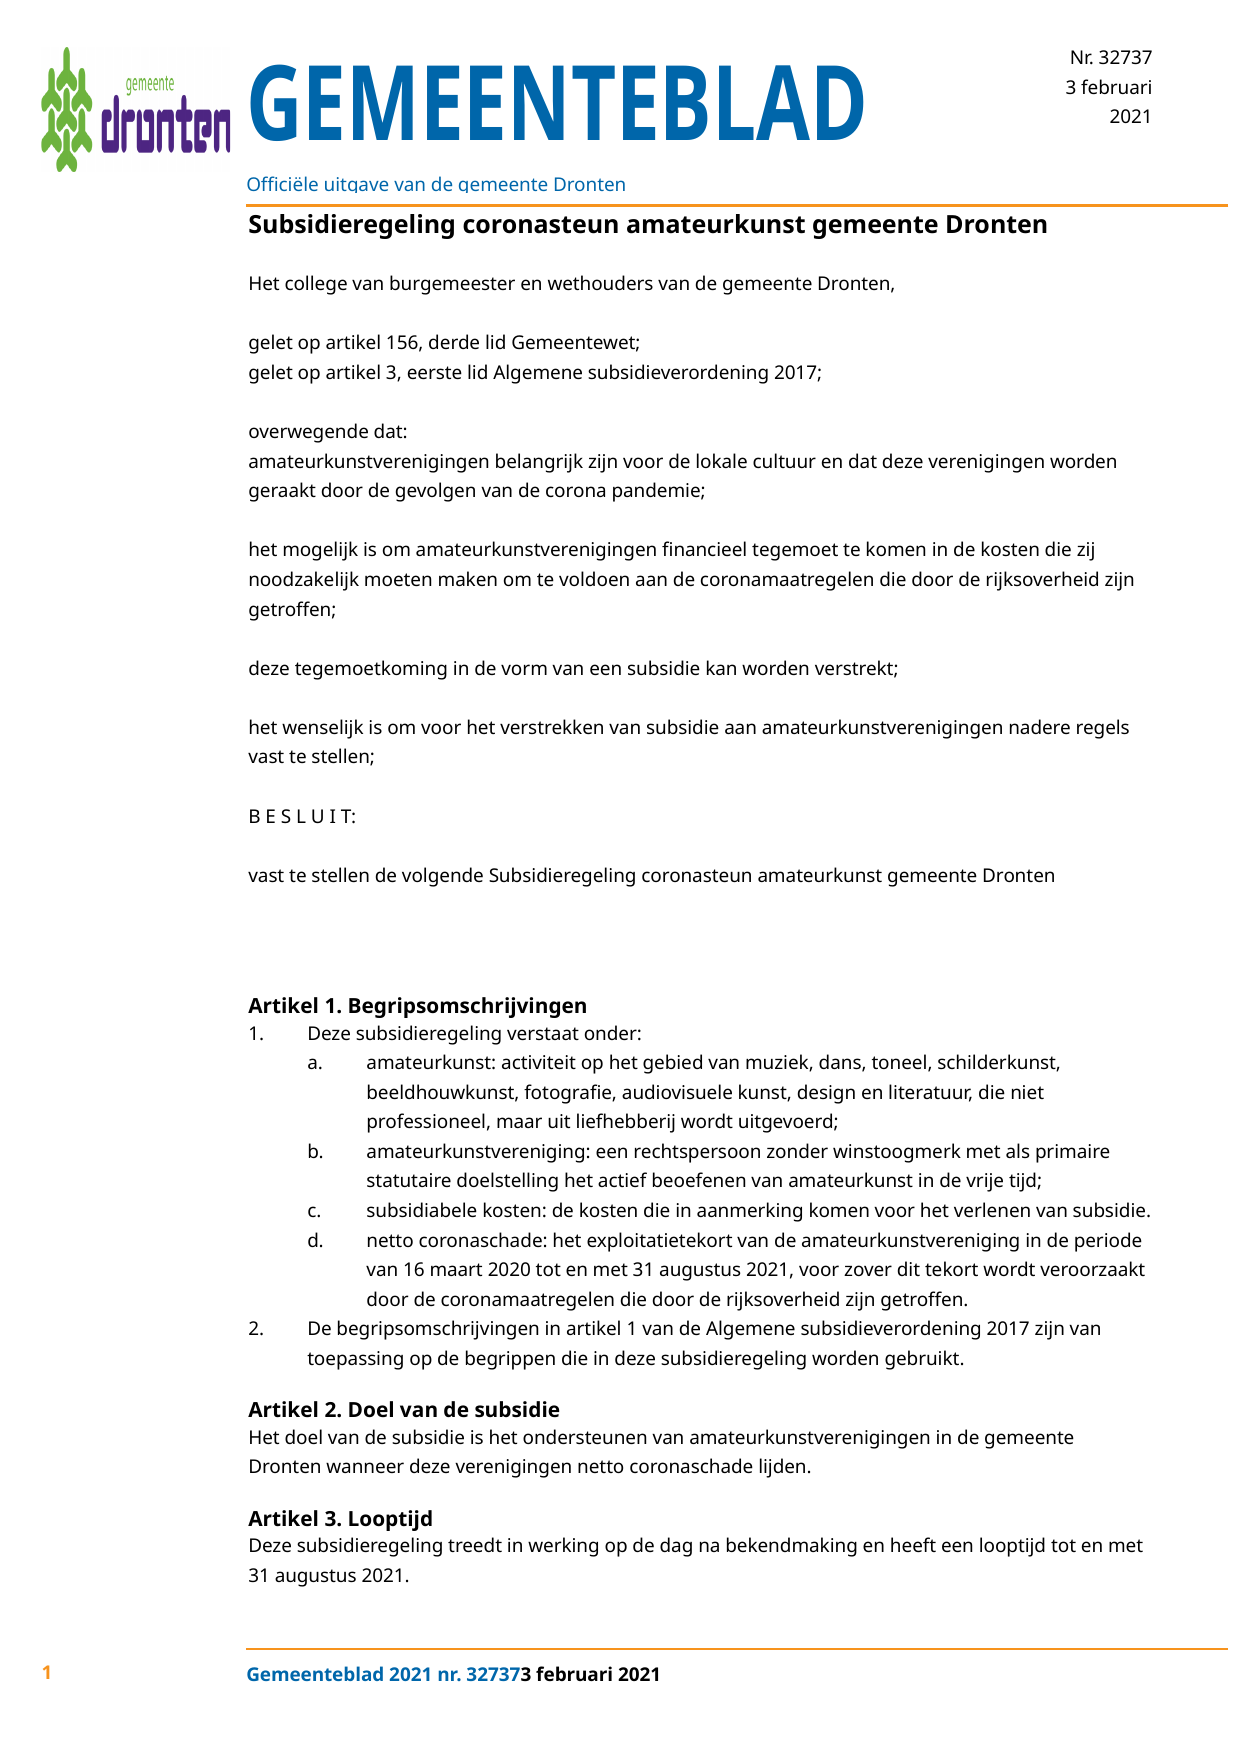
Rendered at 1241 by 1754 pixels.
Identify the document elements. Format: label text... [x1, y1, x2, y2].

text gelet op artikel 156, derde lid Gemeentewet; [248, 329, 1152, 355]
text vast te stellen de volgende Subsidieregeling coronasteun amateurkunst gemeente Dronten [248, 862, 1152, 888]
text Artikel 3. Looptijd [248, 1504, 1152, 1532]
list netto coronaschade: het exploitatietekort van de amateurkunstvereniging in de periode van 16 maart 2020 tot en met 31 augustus 2021, voor zover dit tekort wordt veroorzaakt door de coronamaatregelen die door de rijksoverheid zijn getroffen. [307, 1227, 1152, 1312]
text amateurkunstverenigingen belangrijk zijn voor de lokale cultuur en dat deze verenigingen worden geraakt door de gevolgen van de corona pandemie; [248, 448, 1152, 503]
text Deze subsidieregeling treedt in werking op de dag na bekendmaking en heeft een looptijd tot en met 31 augustus 2021. [248, 1532, 1152, 1588]
text Artikel 1. Begripsomschrijvingen [248, 991, 1152, 1020]
list amateurkunst: activiteit op het gebied van muziek, dans, toneel, schilderkunst, beeldhouwkunst, fotografie, audiovisuele kunst, design en literatuur, die niet professioneel, maar uit liefhebberij wordt uitgevoerd; [307, 1049, 1152, 1134]
text Subsidieregeling coronasteun amateurkunst gemeente Dronten [248, 207, 1152, 241]
list De begripsomschrijvingen in artikel 1 van de Algemene subsidieverordening 2017 zijn van toepassing op de begrippen die in deze subsidieregeling worden gebruikt. [248, 1316, 1152, 1371]
text gelet op artikel 3, eerste lid Algemene subsidieverordening 2017; [248, 359, 1152, 385]
text B E S L U I T: [248, 803, 1152, 828]
text deze tegemoetkoming in de vorm van een subsidie kan worden verstrekt; [248, 655, 1152, 681]
text Het college van burgemeester en wethouders van de gemeente Dronten, [248, 270, 1152, 296]
text het mogelijk is om amateurkunstverenigingen financieel tegemoet te komen in de kosten die zij noodzakelijk moeten maken om te voldoen aan de coronamaatregelen die door de rijksoverheid zijn getroffen; [248, 537, 1152, 621]
text het wenselijk is om voor het verstrekken van subsidie aan amateurkunstverenigingen nadere regels vast te stellen; [248, 714, 1152, 769]
list Deze subsidieregeling verstaat onder: [248, 1020, 1152, 1045]
list amateurkunstvereniging: een rechtspersoon zonder winstoogmerk met als primaire statutaire doelstelling het actief beoefenen van amateurkunst in de vrije tijd; [307, 1138, 1152, 1193]
text Het doel van de subsidie is het ondersteunen van amateurkunstverenigingen in de gemeente Dronten wanneer deze verenigingen netto coronaschade lijden. [248, 1424, 1152, 1479]
list subsidiabele kosten: de kosten die in aanmerking komen voor het verlenen van subsidie. [307, 1197, 1152, 1223]
picture [41, 47, 231, 172]
text overwegende dat: [248, 418, 1152, 444]
text Artikel 2. Doel van de subsidie [248, 1396, 1152, 1424]
